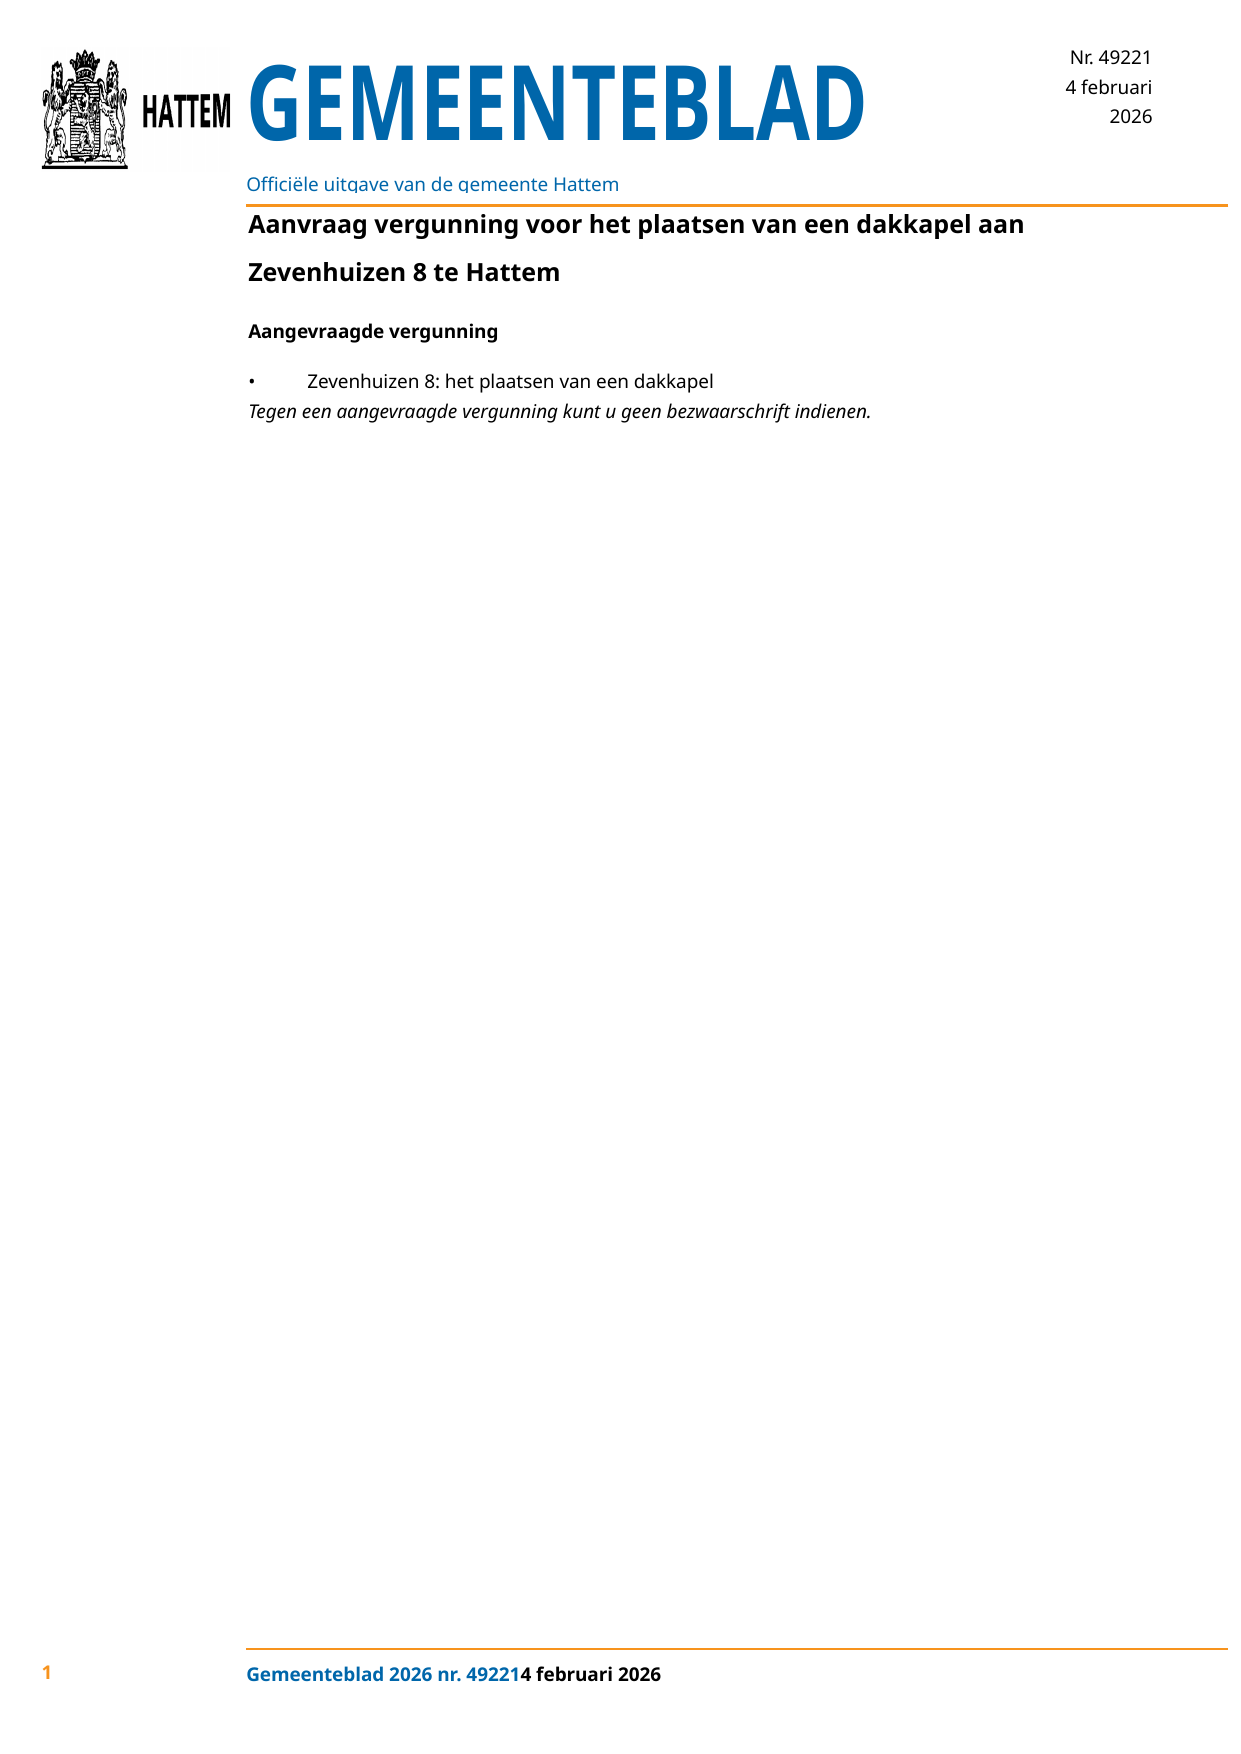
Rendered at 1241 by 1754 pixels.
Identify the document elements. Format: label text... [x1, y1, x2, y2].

picture [41, 47, 231, 172]
list Zevenhuizen 8: het plaatsen van een dakkapel [248, 368, 1152, 394]
text Tegen een aangevraagde vergunning kunt u geen bezwaarschrift indienen. [248, 398, 1152, 424]
text Aanvraag vergunning voor het plaatsen van een dakkapel aan Zevenhuizen 8 te Hattem [248, 207, 1152, 288]
text Aangevraagde vergunning [248, 318, 1152, 344]
